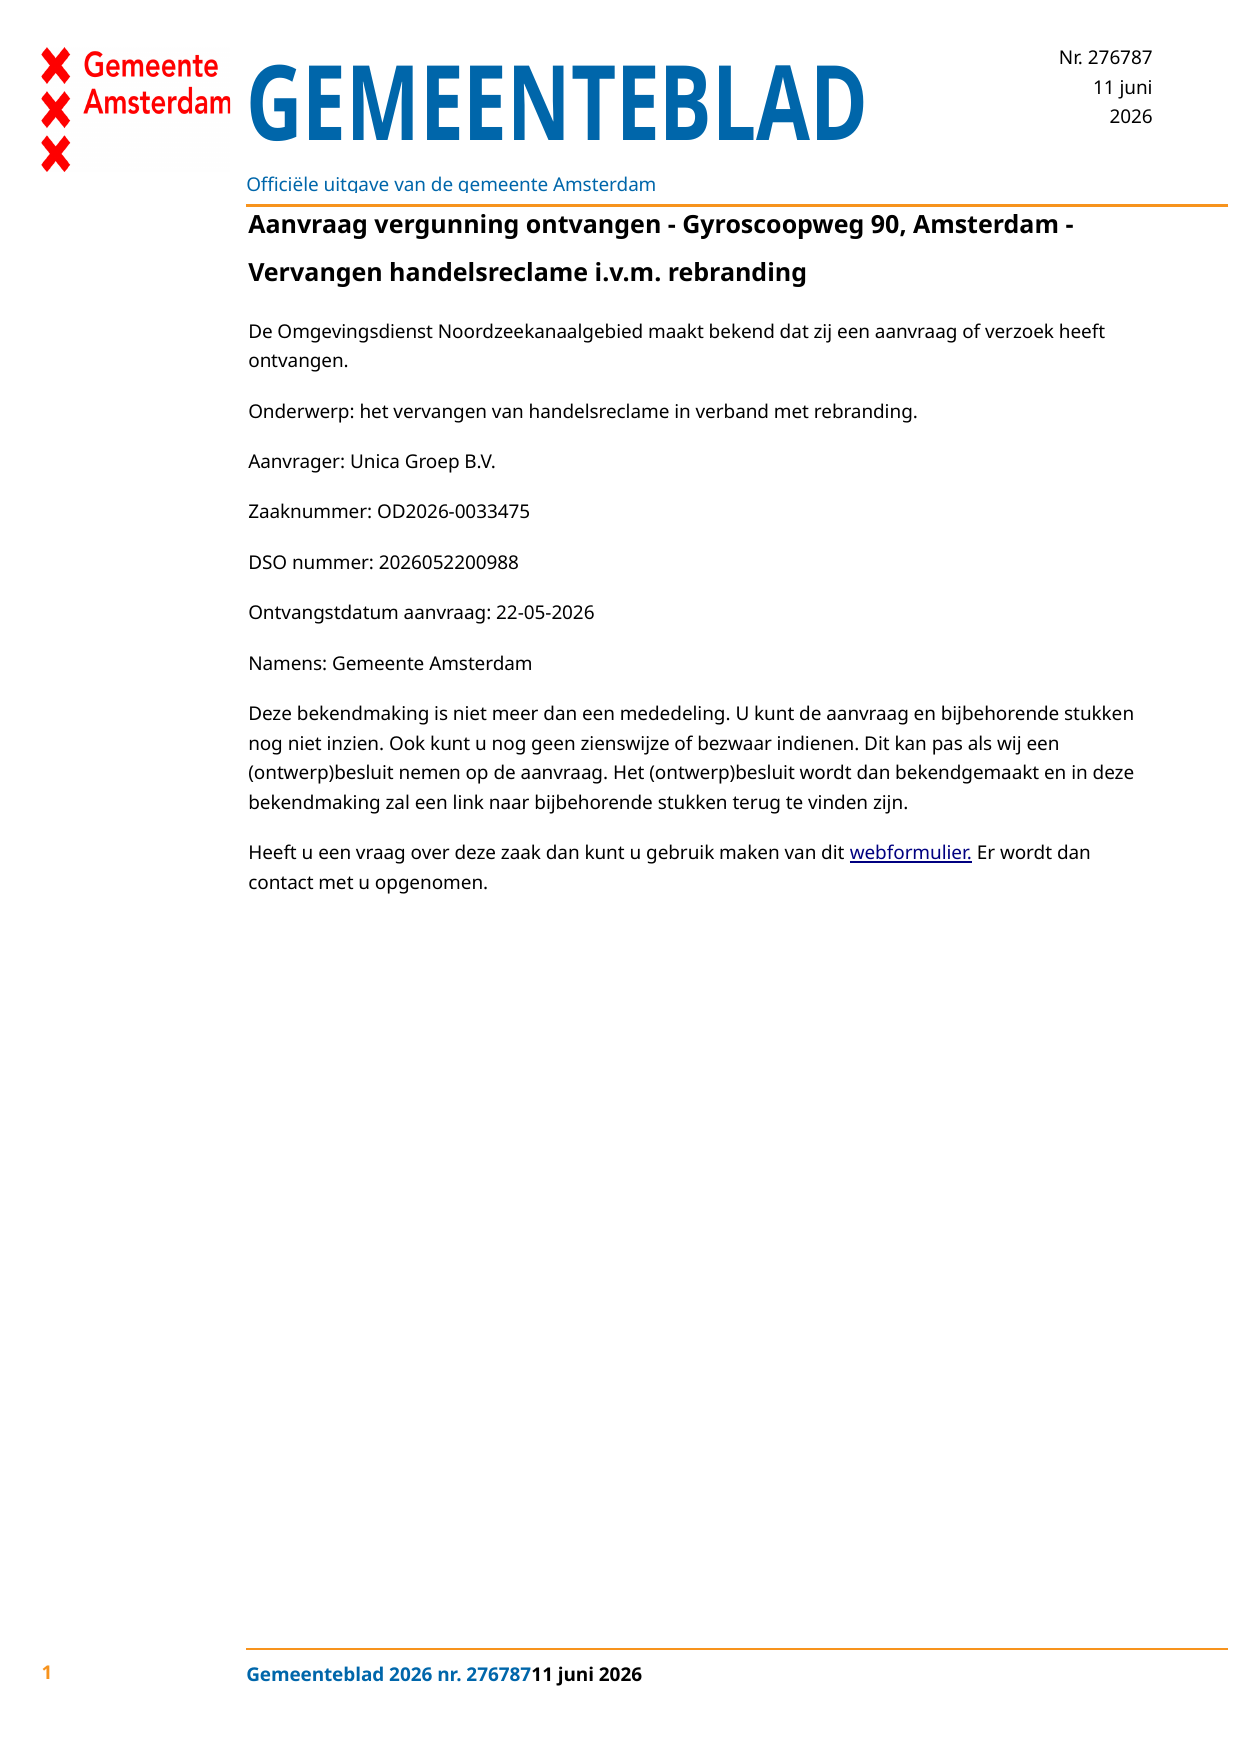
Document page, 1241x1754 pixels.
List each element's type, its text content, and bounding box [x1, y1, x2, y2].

text Namens: Gemeente Amsterdam [248, 650, 1152, 676]
text Deze bekendmaking is niet meer dan een mededeling. U kunt de aanvraag en bijbehorende stukken nog niet inzien. Ook kunt u nog geen zienswijze of bezwaar indienen. Dit kan pas als wij een (ontwerp)besluit nemen op de aanvraag. Het (ontwerp)besluit wordt dan bekendgemaakt en in deze bekendmaking zal een link naar bijbehorende stukken terug te vinden zijn. [248, 700, 1152, 815]
text Onderwerp: het vervangen van handelsreclame in verband met rebranding. [248, 398, 1152, 424]
picture [41, 47, 231, 172]
text Heeft u een vraag over deze zaak dan kunt u gebruik maken van dit webformulier. Er wordt dan contact met u opgenomen. [248, 839, 1152, 895]
text Zaaknummer: OD2026-0033475 [248, 499, 1152, 524]
text Aanvraag vergunning ontvangen - Gyroscoopweg 90, Amsterdam - Vervangen handelsreclame i.v.m. rebranding [248, 207, 1152, 288]
text DSO nummer: 2026052200988 [248, 549, 1152, 575]
text De Omgevingsdienst Noordzeekanaalgebied maakt bekend dat zij een aanvraag of verzoek heeft ontvangen. [248, 318, 1152, 373]
text Ontvangstdatum aanvraag: 22-05-2026 [248, 599, 1152, 625]
text Aanvrager: Unica Groep B.V. [248, 448, 1152, 474]
